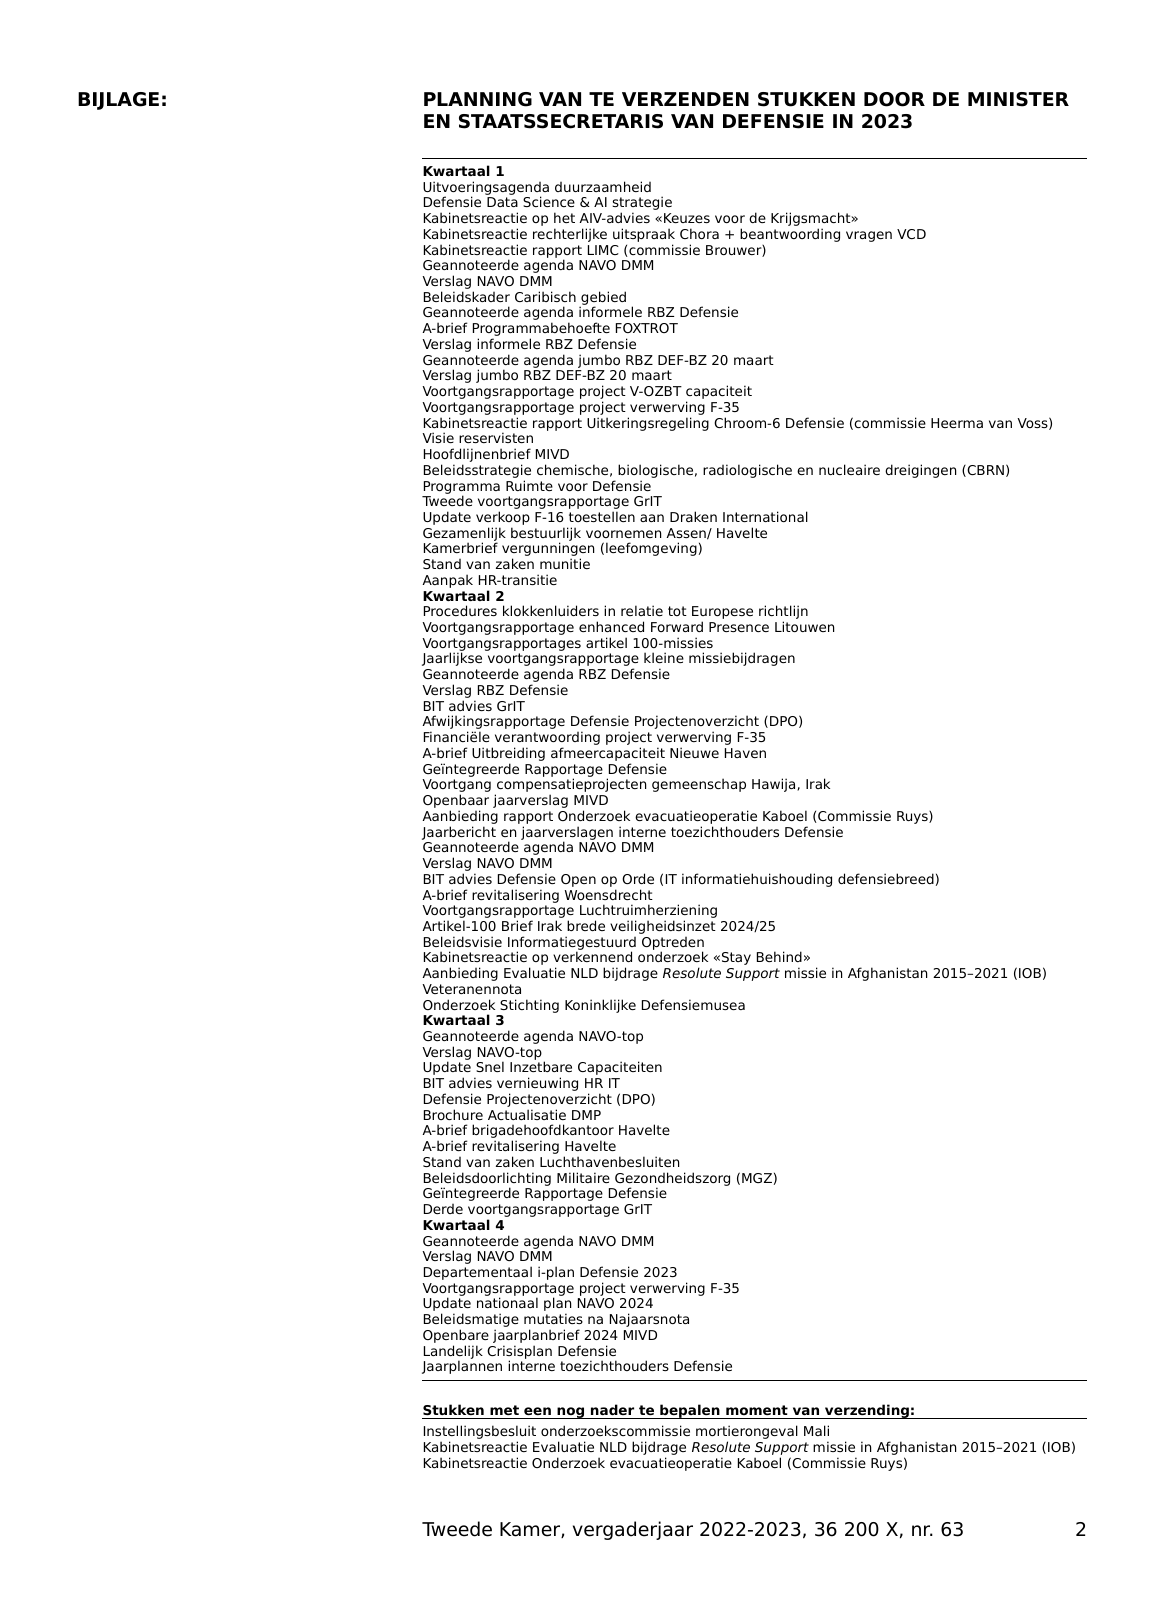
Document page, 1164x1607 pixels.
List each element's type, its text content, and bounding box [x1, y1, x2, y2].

table_cell Openbare jaarplanbrief 2024 MIVD [422, 1328, 1087, 1343]
table_cell Artikel-100 Brief Irak brede veiligheidsinzet 2024/25 [422, 919, 1087, 934]
table_cell Beleidsstrategie chemische, biologische, radiologische en nucleaire dreigingen (CBRN) [422, 463, 1087, 478]
table_cell Kabinetsreactie rapport LIMC (commissie Brouwer) [422, 243, 1087, 258]
table_cell Kabinetsreactie rapport Uitkeringsregeling Chroom-6 Defensie (commissie Heerma van Voss) [422, 415, 1087, 431]
table_cell Uitvoeringsagenda duurzaamheid [422, 180, 1087, 195]
table_cell Verslag NAVO DMM [422, 274, 1087, 289]
table_cell Landelijk Crisisplan Defensie [422, 1344, 1087, 1359]
table_cell Beleidsmatige mutaties na Najaarsnota [422, 1312, 1087, 1328]
table_cell Kabinetsreactie rechterlijke uitspraak Chora + beantwoording vragen VCD [422, 227, 1087, 242]
table_cell Geannoteerde agenda NAVO DMM [422, 258, 1087, 274]
table_cell Openbaar jaarverslag MIVD [422, 793, 1087, 809]
table_cell Voortgangsrapportage Luchtruimherziening [422, 903, 1087, 919]
table_cell Departementaal i-plan Defensie 2023 [422, 1265, 1087, 1281]
table_cell BIT advies vernieuwing HR IT [422, 1076, 1087, 1092]
table_cell Aanbieding rapport Onderzoek evacuatieoperatie Kaboel (Commissie Ruys) [422, 809, 1087, 824]
table_cell Tweede voortgangsrapportage GrIT [422, 494, 1087, 510]
table_header Stukken met een nog nader te bepalen moment van verzending: [422, 1403, 1087, 1418]
table_cell A-brief brigadehoofdkantoor Havelte [422, 1123, 1087, 1139]
table_cell Financiële verantwoording project verwerving F-35 [422, 730, 1087, 746]
table_cell Gezamenlijk bestuurlijk voornemen Assen/ Havelte [422, 526, 1087, 541]
table_cell Update verkoop F-16 toestellen aan Draken International [422, 510, 1087, 526]
table_cell Kwartaal 4 [422, 1218, 1087, 1233]
table_cell Geannoteerde agenda jumbo RBZ DEF-BZ 20 maart [422, 353, 1087, 368]
table_cell Brochure Actualisatie DMP [422, 1108, 1087, 1123]
table_cell Voortgang compensatieprojecten gemeenschap Hawija, Irak [422, 777, 1087, 793]
table_cell A-brief revitalisering Woensdrecht [422, 887, 1087, 903]
table_cell Hoofdlijnenbrief MIVD [422, 447, 1087, 463]
table_cell Verslag informele RBZ Defensie [422, 337, 1087, 352]
table_cell Instellingsbesluit onderzoekscommissie mortierongeval Mali [422, 1419, 1087, 1440]
table_cell Update nationaal plan NAVO 2024 [422, 1296, 1087, 1312]
table_cell Geïntegreerde Rapportage Defensie [422, 761, 1087, 777]
table_cell Voortgangsrapportage project verwerving F-35 [422, 1281, 1087, 1296]
table_cell Kamerbrief vergunningen (leefomgeving) [422, 541, 1087, 557]
table_cell Jaarlijkse voortgangsrapportage kleine missiebijdragen [422, 651, 1087, 667]
table_cell Kwartaal 3 [422, 1013, 1087, 1029]
table_cell Beleidskader Caribisch gebied [422, 290, 1087, 305]
table_cell Derde voortgangsrapportage GrIT [422, 1202, 1087, 1218]
table_cell BIT advies Defensie Open op Orde (IT informatiehuishouding defensiebreed) [422, 872, 1087, 887]
table_cell Afwijkingsrapportage Defensie Projectenoverzicht (DPO) [422, 714, 1087, 730]
table_cell Kabinetsreactie op het AIV-advies «Keuzes voor de Krijgsmacht» [422, 211, 1087, 227]
table_cell Voortgangsrapportages artikel 100-missies [422, 636, 1087, 651]
table_header Kwartaal 1 [422, 159, 1087, 179]
table_cell A-brief Programmabehoefte FOXTROT [422, 321, 1087, 337]
table_cell Beleidsdoorlichting Militaire Gezondheidszorg (MGZ) [422, 1170, 1087, 1186]
table_cell Update Snel Inzetbare Capaciteiten [422, 1060, 1087, 1076]
table_cell Defensie Projectenoverzicht (DPO) [422, 1092, 1087, 1107]
table_cell BIT advies GrIT [422, 699, 1087, 714]
table_cell Kabinetsreactie Evaluatie NLD bijdrage Resolute Support missie in Afghanistan 2015–2021 (IOB) [422, 1440, 1087, 1455]
table_cell Defensie Data Science & AI strategie [422, 195, 1087, 211]
subtitle BIJLAGE: PLANNING VAN TE VERZENDEN STUKKEN DOOR DE MINISTER EN STAATSSECRETARIS VAN DEFENSIE IN 2023 [77, 89, 1087, 133]
table_cell Geannoteerde agenda RBZ Defensie [422, 667, 1087, 683]
table_cell Kabinetsreactie op verkennend onderzoek «Stay Behind» [422, 950, 1087, 966]
table_cell Aanpak HR-transitie [422, 573, 1087, 588]
table_cell Verslag jumbo RBZ DEF-BZ 20 maart [422, 368, 1087, 384]
table_cell Procedures klokkenluiders in relatie tot Europese richtlijn [422, 604, 1087, 620]
table_cell Jaarbericht en jaarverslagen interne toezichthouders Defensie [422, 824, 1087, 840]
table_cell A-brief Uitbreiding afmeercapaciteit Nieuwe Haven [422, 746, 1087, 761]
table_cell Geannoteerde agenda NAVO-top [422, 1029, 1087, 1044]
table_cell Stand van zaken Luchthavenbesluiten [422, 1155, 1087, 1170]
table_cell Verslag RBZ Defensie [422, 683, 1087, 698]
table_cell Voortgangsrapportage project V-OZBT capaciteit [422, 384, 1087, 400]
table_cell Beleidsvisie Informatiegestuurd Optreden [422, 935, 1087, 950]
table_cell Voortgangsrapportage enhanced Forward Presence Litouwen [422, 620, 1087, 636]
table_cell Geannoteerde agenda NAVO DMM [422, 840, 1087, 856]
table_cell Verslag NAVO DMM [422, 856, 1087, 872]
table_cell Verslag NAVO DMM [422, 1249, 1087, 1265]
table_cell Verslag NAVO-top [422, 1045, 1087, 1060]
table_cell Kabinetsreactie Onderzoek evacuatieoperatie Kaboel (Commissie Ruys) [422, 1455, 1087, 1471]
table_cell Stand van zaken munitie [422, 557, 1087, 573]
table_cell Geannoteerde agenda NAVO DMM [422, 1233, 1087, 1249]
table_cell Jaarplannen interne toezichthouders Defensie [422, 1359, 1087, 1379]
table_cell Programma Ruimte voor Defensie [422, 478, 1087, 494]
table_cell A-brief revitalisering Havelte [422, 1139, 1087, 1155]
table_cell Visie reservisten [422, 431, 1087, 447]
table_cell Aanbieding Evaluatie NLD bijdrage Resolute Support missie in Afghanistan 2015–2021 (IOB) [422, 966, 1087, 982]
table_cell Voortgangsrapportage project verwerving F-35 [422, 400, 1087, 415]
table_cell Geannoteerde agenda informele RBZ Defensie [422, 305, 1087, 321]
table_cell Kwartaal 2 [422, 589, 1087, 604]
table_cell Geïntegreerde Rapportage Defensie [422, 1186, 1087, 1202]
table_cell Onderzoek Stichting Koninklijke Defensiemusea [422, 998, 1087, 1013]
table_cell Veteranennota [422, 982, 1087, 997]
